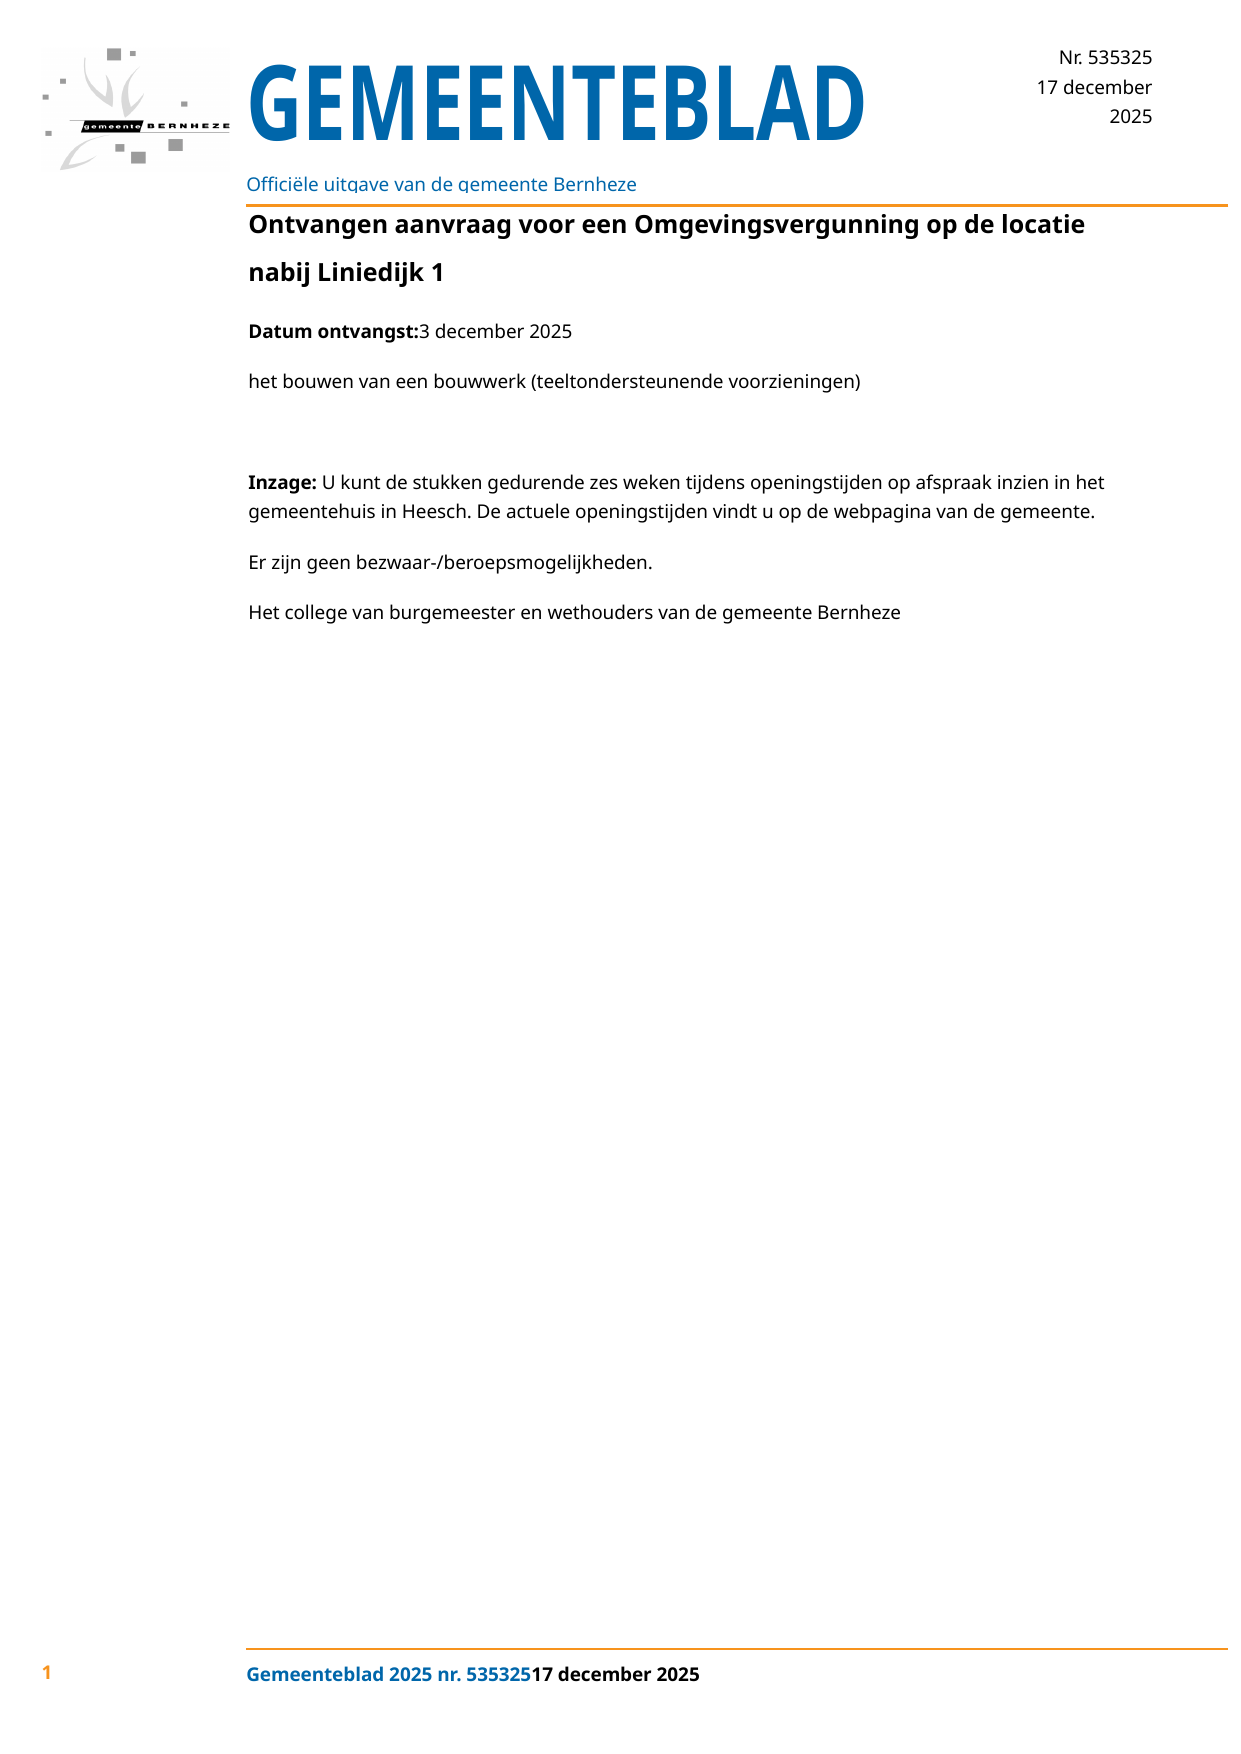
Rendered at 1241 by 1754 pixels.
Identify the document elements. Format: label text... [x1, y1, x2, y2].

text het bouwen van een bouwwerk (teeltondersteunende voorzieningen) [248, 368, 1152, 394]
text Inzage: U kunt de stukken gedurende zes weken tijdens openingstijden op afspraak inzien in het gemeentehuis in Heesch. De actuele openingstijden vindt u op de webpagina van de gemeente. [248, 469, 1152, 524]
text Er zijn geen bezwaar-/beroepsmogelijkheden. [248, 549, 1152, 575]
text Ontvangen aanvraag voor een Omgevingsvergunning op de locatie nabij Liniedijk 1 [248, 207, 1152, 288]
text Datum ontvangst:3 december 2025 [248, 318, 1152, 344]
picture [41, 47, 231, 172]
text Het college van burgemeester en wethouders van de gemeente Bernheze [248, 599, 1152, 625]
